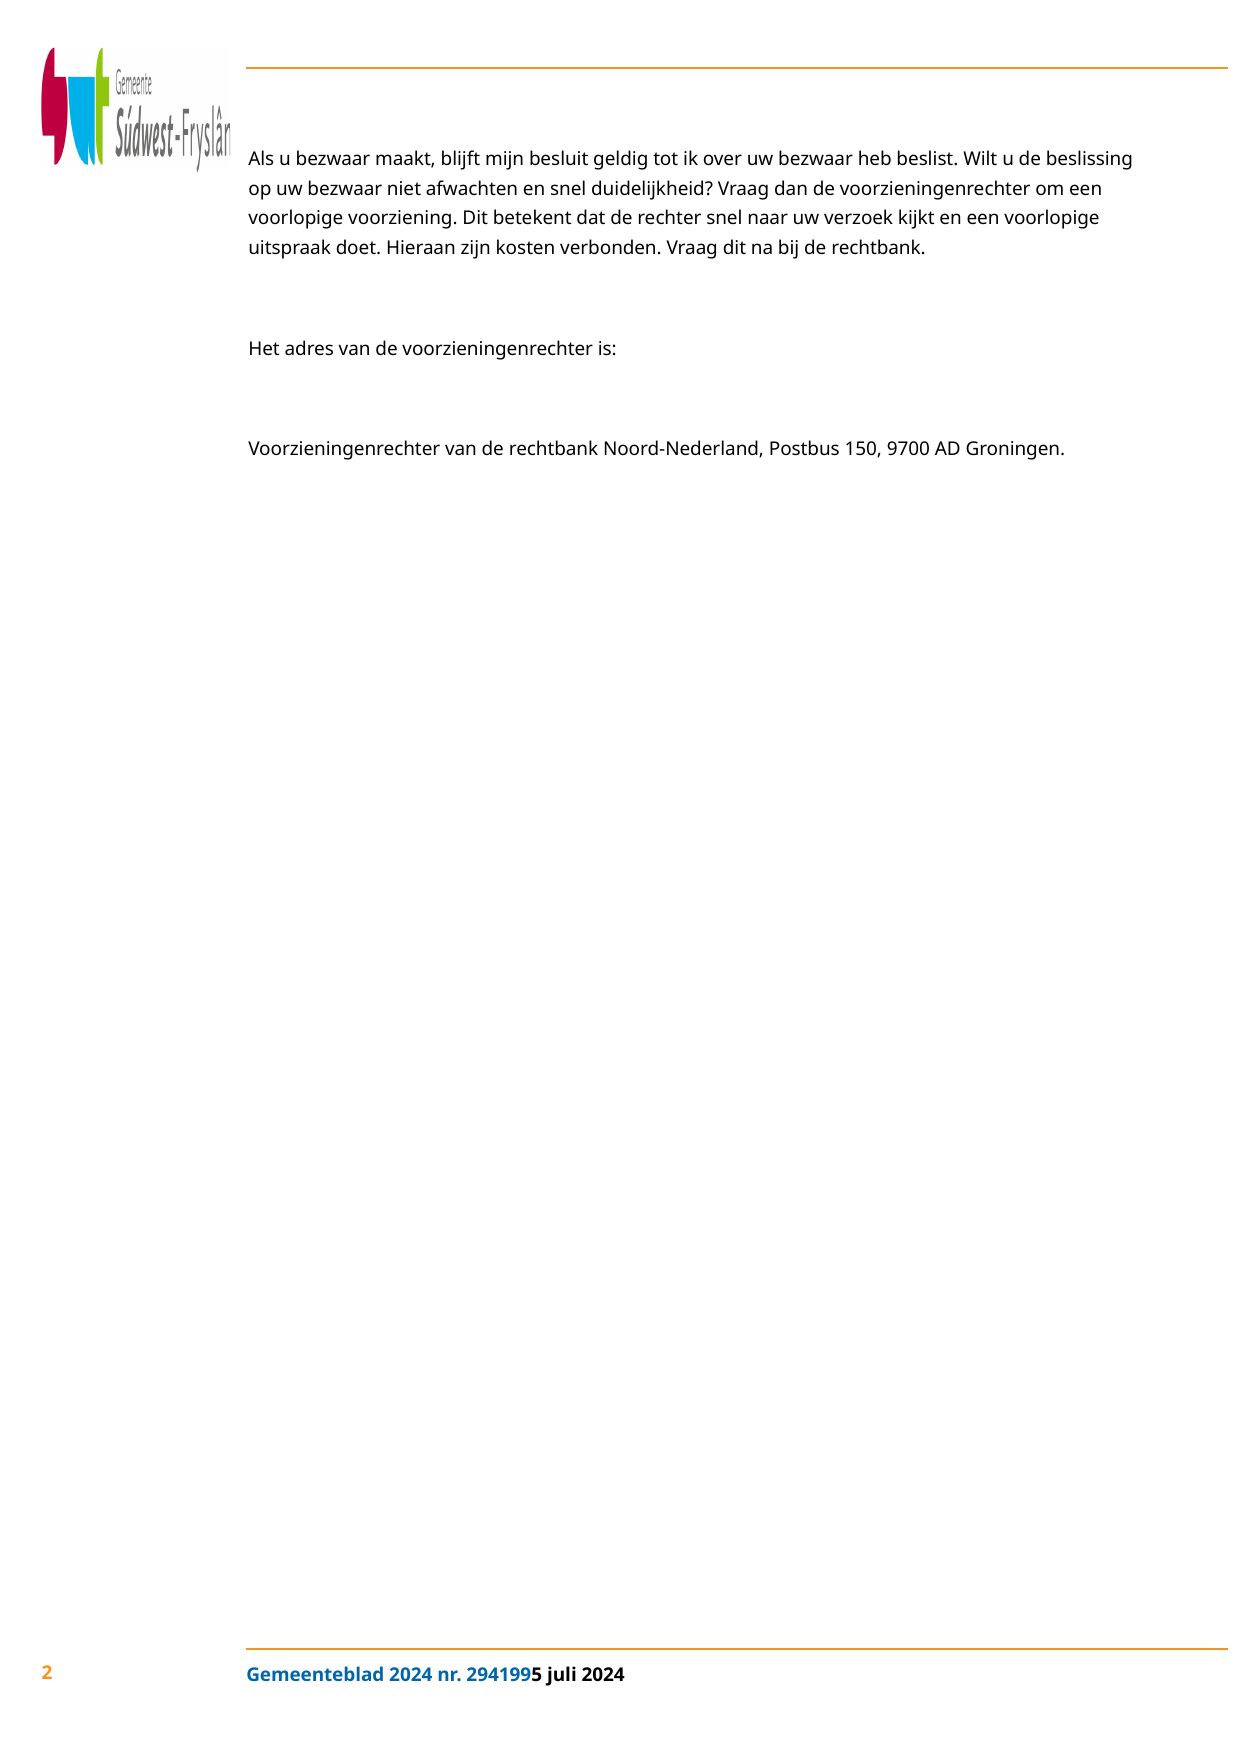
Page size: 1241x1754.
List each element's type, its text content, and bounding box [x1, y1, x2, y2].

text Voorzieningenrechter van de rechtbank Noord-Nederland, Postbus 150, 9700 AD Groningen. [248, 436, 1152, 461]
text Het adres van de voorzieningenrechter is: [248, 335, 1152, 361]
text Als u bezwaar maakt, blijft mijn besluit geldig tot ik over uw bezwaar heb beslist. Wilt u de beslissing op uw bezwaar niet afwachten en snel duidelijkheid? Vraag dan de voorzieningenrechter om een voorlopige voorziening. Dit betekent dat de rechter snel naar uw verzoek kijkt en een voorlopige uitspraak doet. Hieraan zijn kosten verbonden. Vraag dit na bij de rechtbank. [248, 145, 1152, 260]
picture [41, 47, 231, 172]
